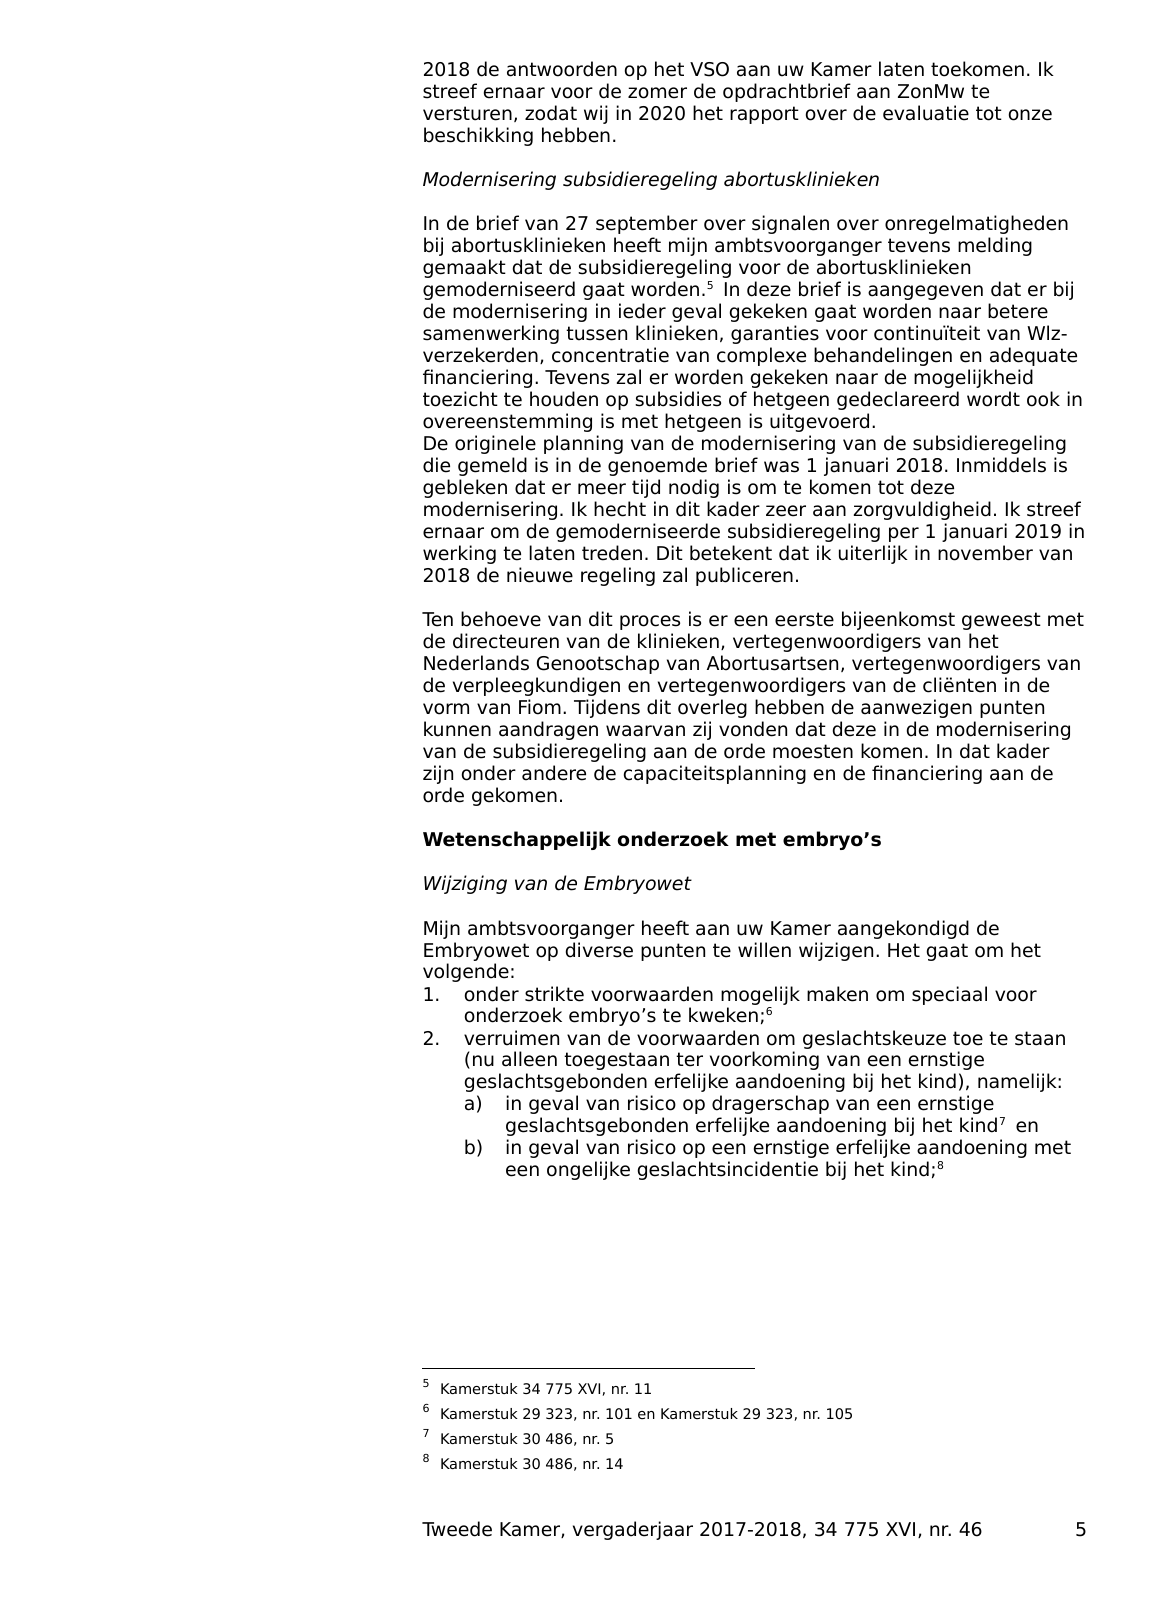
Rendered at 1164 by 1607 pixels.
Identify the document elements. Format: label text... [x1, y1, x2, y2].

text Kamerstuk 34 775 XVI, nr. 11 [422, 1377, 1087, 1399]
subtitle Wetenschappelijk onderzoek met embryo’s [422, 829, 1087, 851]
text Kamerstuk 29 323, nr. 101 en Kamerstuk 29 323, nr. 105 [422, 1402, 1087, 1424]
text a) in geval van risico op dragerschap van een ernstige geslachtsgebonden erfelijke aandoening bij het kind en [464, 1093, 1087, 1137]
text 2. verruimen van de voorwaarden om geslachtskeuze toe te staan (nu alleen toegestaan ter voorkoming van een ernstige geslachtsgebonden erfelijke aandoening bij het kind), namelijk: [422, 1027, 1087, 1093]
text De originele planning van de modernisering van de subsidieregeling die gemeld is in de genoemde brief was 1 januari 2018. Inmiddels is gebleken dat er meer tijd nodig is om te komen tot deze modernisering. Ik hecht in dit kader zeer aan zorgvuldigheid. Ik streef ernaar om de gemoderniseerde subsidieregeling per 1 januari 2019 in werking te laten treden. Dit betekent dat ik uiterlijk in november van 2018 de nieuwe regeling zal publiceren. [422, 433, 1087, 587]
text b) in geval van risico op een ernstige erfelijke aandoening met een ongelijke geslachtsincidentie bij het kind; [464, 1137, 1087, 1181]
text Ten behoeve van dit proces is er een eerste bijeenkomst geweest met de directeuren van de klinieken, vertegenwoordigers van het Nederlands Genootschap van Abortusartsen, vertegenwoordigers van de verpleegkundigen en vertegenwoordigers van de cliënten in de vorm van Fiom. Tijdens dit overleg hebben de aanwezigen punten kunnen aandragen waarvan zij vonden dat deze in de modernisering van de subsidieregeling aan de orde moesten komen. In dat kader zijn onder andere de capaciteitsplanning en de financiering aan de orde gekomen. [422, 609, 1087, 807]
subtitle Modernisering subsidieregeling abortusklinieken [422, 169, 1087, 191]
text Kamerstuk 30 486, nr. 5 [422, 1427, 1087, 1449]
subtitle Wijziging van de Embryowet [422, 873, 1087, 895]
text Mijn ambtsvoorganger heeft aan uw Kamer aangekondigd de Embryowet op diverse punten te willen wijzigen. Het gaat om het volgende: [422, 917, 1087, 983]
text 2018 de antwoorden op het VSO aan uw Kamer laten toekomen. Ik streef ernaar voor de zomer de opdrachtbrief aan ZonMw te versturen, zodat wij in 2020 het rapport over de evaluatie tot onze beschikking hebben. [422, 59, 1087, 147]
text Kamerstuk 30 486, nr. 14 [422, 1452, 1087, 1474]
text 1. onder strikte voorwaarden mogelijk maken om speciaal voor onderzoek embryo’s te kweken; [422, 983, 1087, 1027]
text In de brief van 27 september over signalen over onregelmatigheden bij abortusklinieken heeft mijn ambtsvoorganger tevens melding gemaakt dat de subsidieregeling voor de abortusklinieken gemoderniseerd gaat worden. In deze brief is aangegeven dat er bij de modernisering in ieder geval gekeken gaat worden naar betere samenwerking tussen klinieken, garanties voor continuïteit van Wlz-verzekerden, concentratie van complexe behandelingen en adequate financiering. Tevens zal er worden gekeken naar de mogelijkheid toezicht te houden op subsidies of hetgeen gedeclareerd wordt ook in overeenstemming is met hetgeen is uitgevoerd. [422, 213, 1087, 433]
